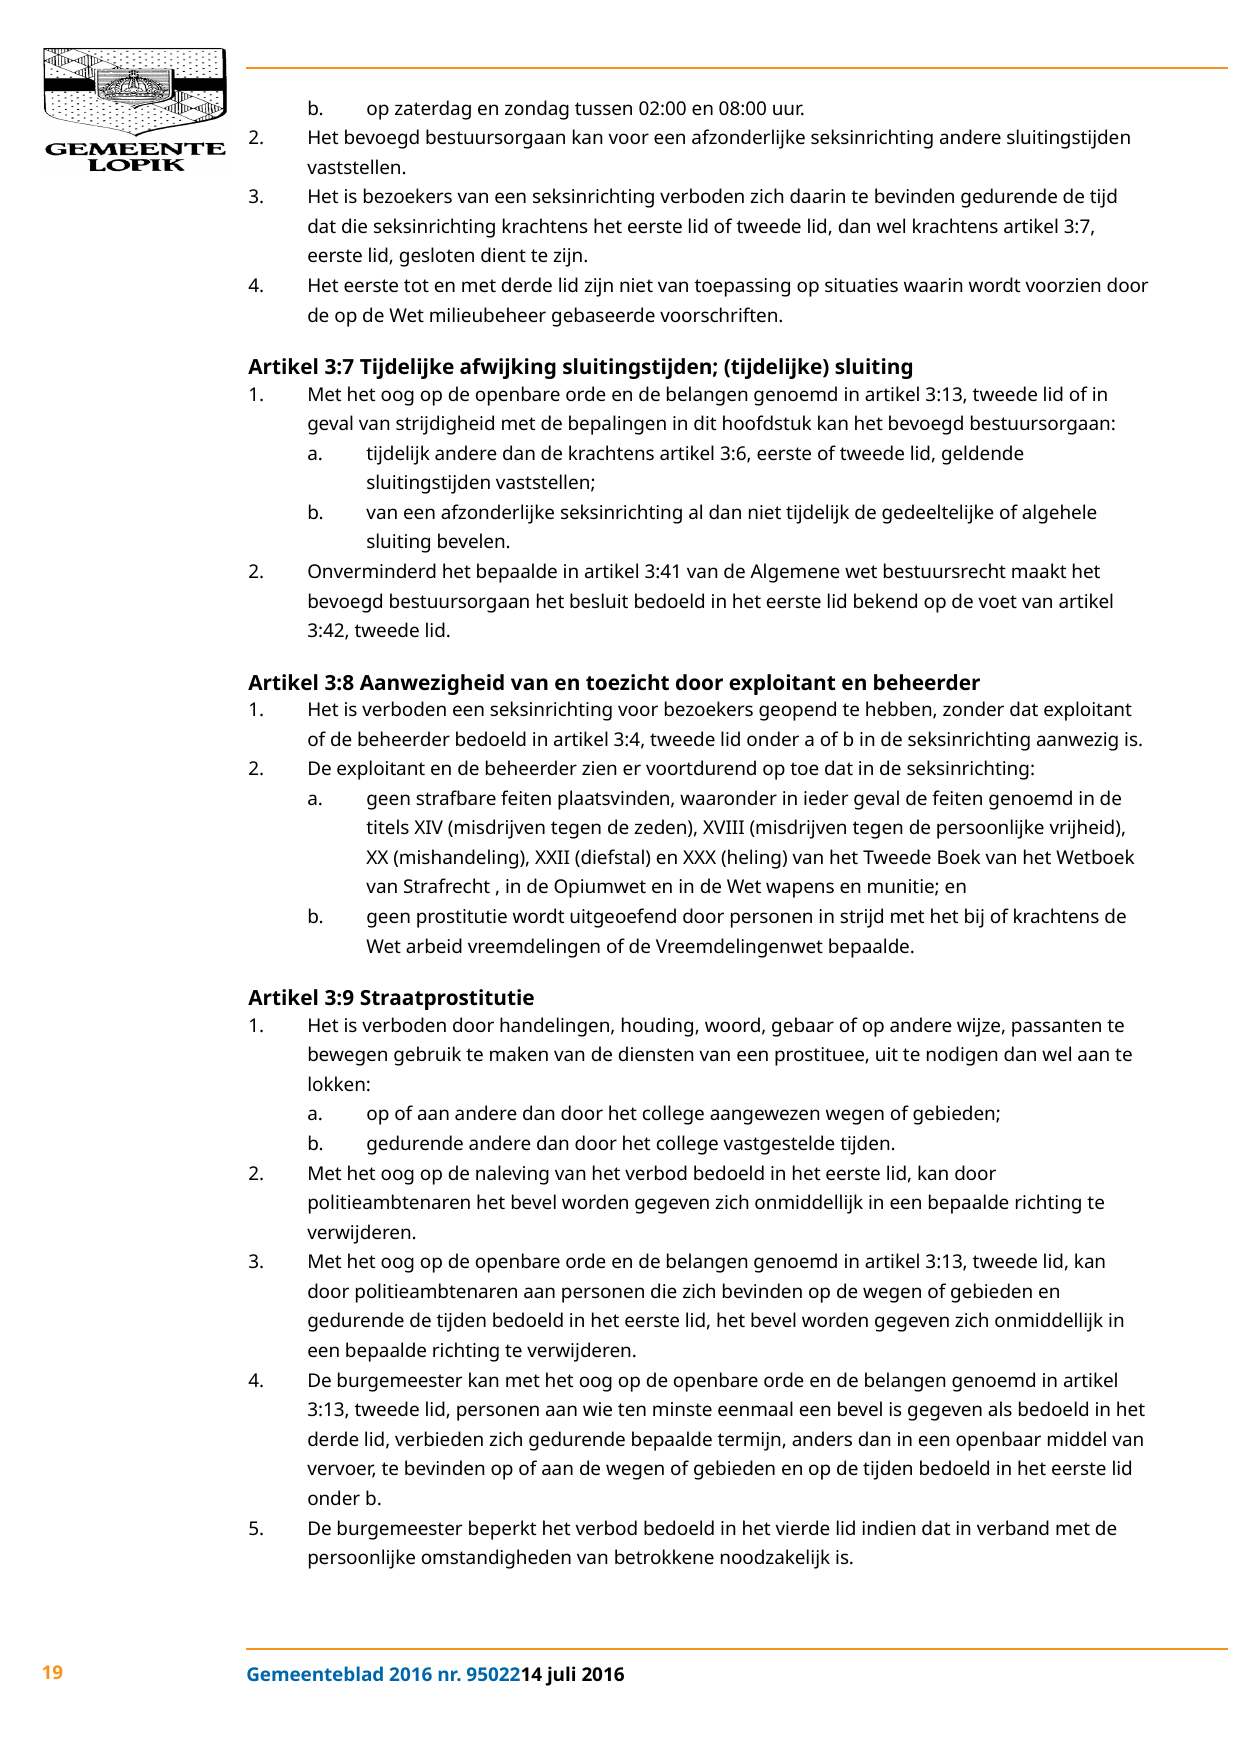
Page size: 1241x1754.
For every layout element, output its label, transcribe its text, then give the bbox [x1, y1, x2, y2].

text Artikel 3:7 Tijdelijke afwijking sluitingstijden; (tijdelijke) sluiting [248, 352, 1152, 381]
list Met het oog op de openbare orde en de belangen genoemd in artikel 3:13, tweede lid, kan door politieambtenaren aan personen die zich bevinden op de wegen of gebieden en gedurende de tijden bedoeld in het eerste lid, het bevel worden gegeven zich onmiddellijk in een bepaalde richting te verwijderen. [248, 1248, 1152, 1363]
list op zaterdag en zondag tussen 02:00 en 08:00 uur. [307, 95, 1152, 121]
text Artikel 3:9 Straatprostitutie [248, 983, 1152, 1012]
list gedurende andere dan door het college vastgestelde tijden. [307, 1130, 1152, 1156]
text Artikel 3:8 Aanwezigheid van en toezicht door exploitant en beheerder [248, 668, 1152, 696]
list Het bevoegd bestuursorgaan kan voor een afzonderlijke seksinrichting andere sluitingstijden vaststellen. [248, 124, 1152, 180]
list De exploitant en de beheerder zien er voortdurend op toe dat in de seksinrichting: [248, 755, 1152, 781]
list Onverminderd het bepaalde in artikel 3:41 van de Algemene wet bestuursrecht maakt het bevoegd bestuursorgaan het besluit bedoeld in het eerste lid bekend op de voet van artikel 3:42, tweede lid. [248, 558, 1152, 643]
list geen strafbare feiten plaatsvinden, waaronder in ieder geval de feiten genoemd in de titels XIV (misdrijven tegen de zeden), XVIII (misdrijven tegen de persoonlijke vrijheid), XX (mishandeling), XXII (diefstal) en XXX (heling) van het Tweede Boek van het Wetboek van Strafrecht , in de Opiumwet en in de Wet wapens en munitie; en [307, 785, 1152, 899]
picture [41, 47, 231, 172]
list Het is verboden door handelingen, houding, woord, gebaar of op andere wijze, passanten te bewegen gebruik te maken van de diensten van een prostituee, uit te nodigen dan wel aan te lokken: [248, 1012, 1152, 1097]
list Het is verboden een seksinrichting voor bezoekers geopend te hebben, zonder dat exploitant of de beheerder bedoeld in artikel 3:4, tweede lid onder a of b in de seksinrichting aanwezig is. [248, 696, 1152, 752]
list De burgemeester beperkt het verbod bedoeld in het vierde lid indien dat in verband met de persoonlijke omstandigheden van betrokkene noodzakelijk is. [248, 1515, 1152, 1570]
list De burgemeester kan met het oog op de openbare orde en de belangen genoemd in artikel 3:13, tweede lid, personen aan wie ten minste eenmaal een bevel is gegeven als bedoeld in het derde lid, verbieden zich gedurende bepaalde termijn, anders dan in een openbaar middel van vervoer, te bevinden op of aan de wegen of gebieden en op de tijden bedoeld in het eerste lid onder b. [248, 1367, 1152, 1511]
list Met het oog op de naleving van het verbod bedoeld in het eerste lid, kan door politieambtenaren het bevel worden gegeven zich onmiddellijk in een bepaalde richting te verwijderen. [248, 1160, 1152, 1244]
list van een afzonderlijke seksinrichting al dan niet tijdelijk de gedeeltelijke of algehele sluiting bevelen. [307, 499, 1152, 554]
list Het is bezoekers van een seksinrichting verboden zich daarin te bevinden gedurende de tijd dat die seksinrichting krachtens het eerste lid of tweede lid, dan wel krachtens artikel 3:7, eerste lid, gesloten dient te zijn. [248, 183, 1152, 268]
list geen prostitutie wordt uitgeoefend door personen in strijd met het bij of krachtens de Wet arbeid vreemdelingen of de Vreemdelingenwet bepaalde. [307, 903, 1152, 959]
list tijdelijk andere dan de krachtens artikel 3:6, eerste of tweede lid, geldende sluitingstijden vaststellen; [307, 440, 1152, 495]
list Het eerste tot en met derde lid zijn niet van toepassing op situaties waarin wordt voorzien door de op de Wet milieubeheer gebaseerde voorschriften. [248, 272, 1152, 328]
list Met het oog op de openbare orde en de belangen genoemd in artikel 3:13, tweede lid of in geval van strijdigheid met de bepalingen in dit hoofdstuk kan het bevoegd bestuursorgaan: [248, 381, 1152, 436]
list op of aan andere dan door het college aangewezen wegen of gebieden; [307, 1101, 1152, 1126]
